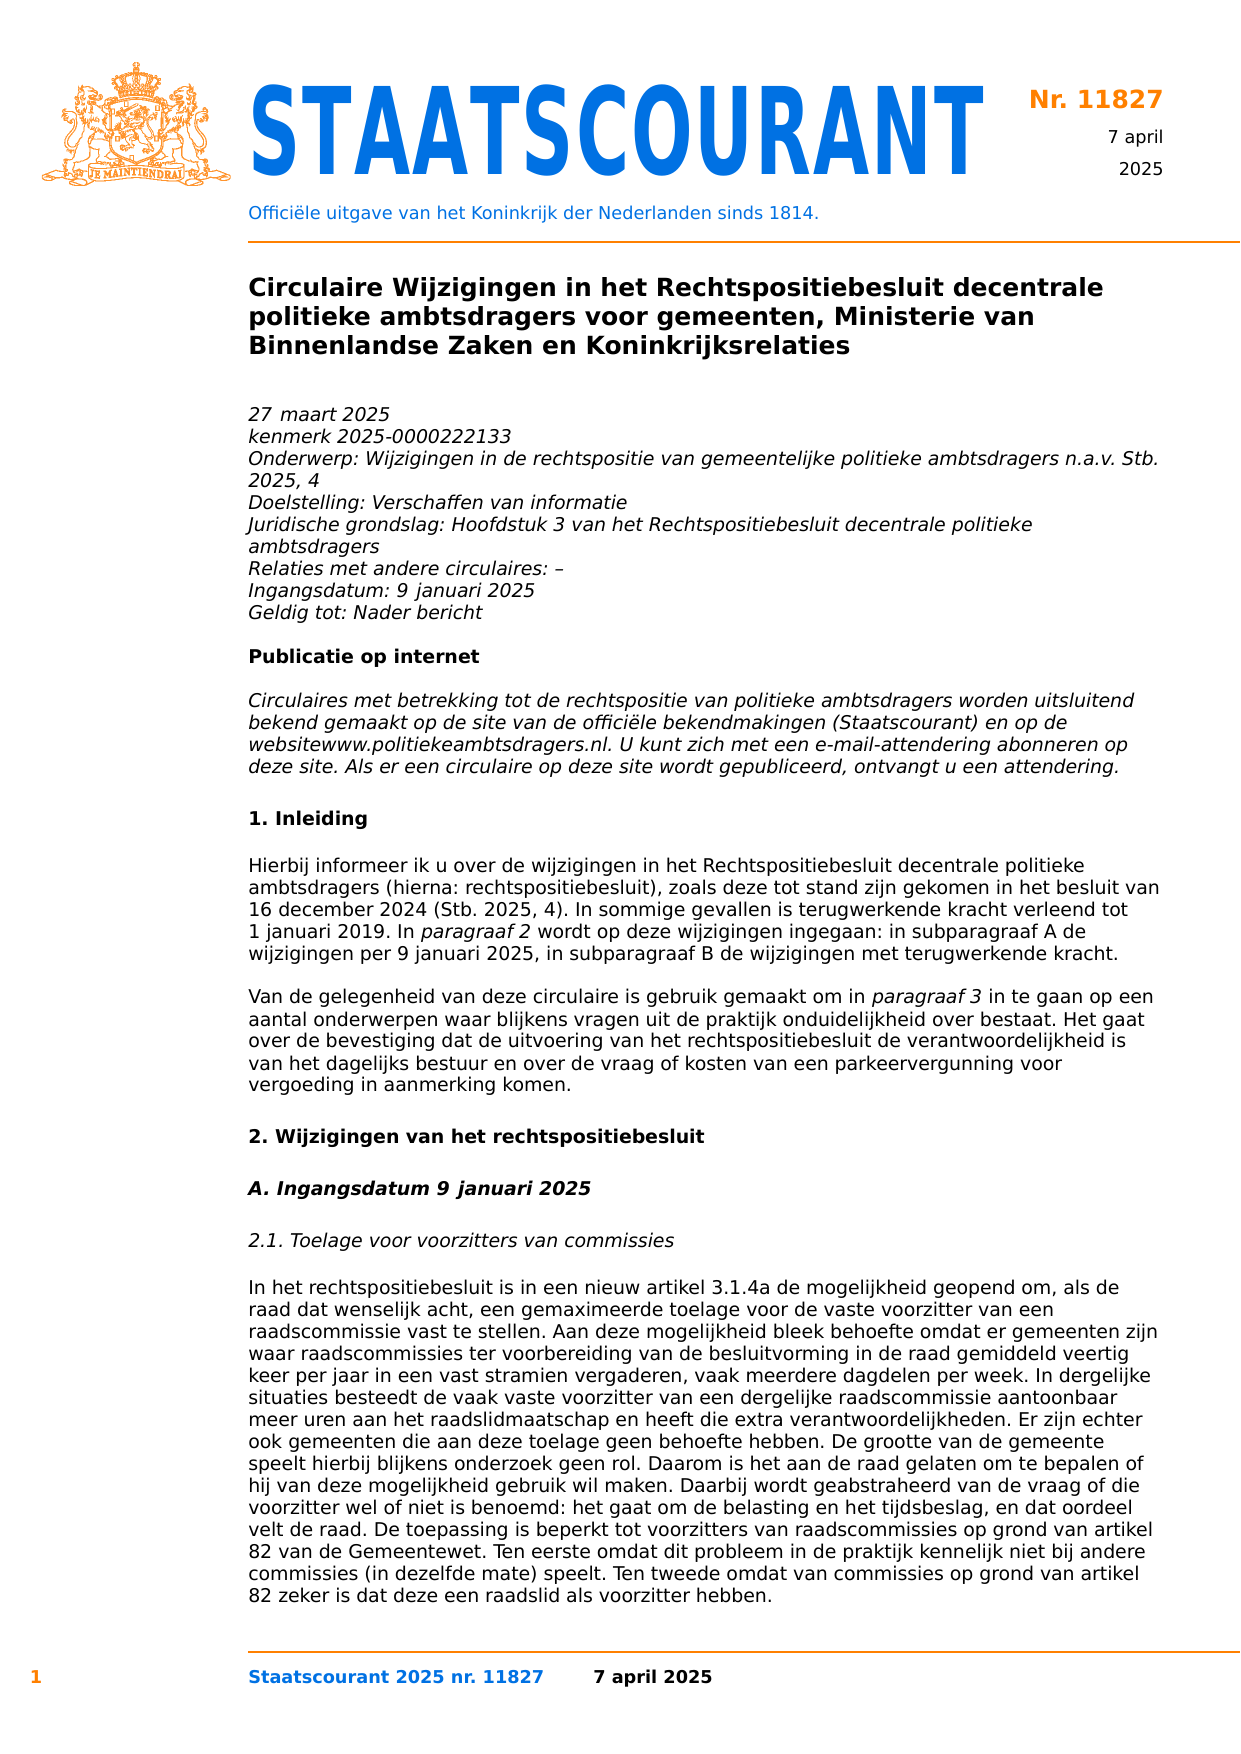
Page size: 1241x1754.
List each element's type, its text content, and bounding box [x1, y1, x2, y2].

table_header Nr. 11827 [998, 62, 1240, 121]
subtitle 2. Wijzigingen van het rechtspositiebesluit [248, 1126, 1163, 1148]
table_header [25, 62, 248, 241]
text 27 maart 2025 [248, 404, 1163, 426]
text In het rechtspositiebesluit is in een nieuw artikel 3.1.4a de mogelijkheid geopend om, als de raad dat wenselijk acht, een gemaximeerde toelage voor de vaste voorzitter van een raadscommissie vast te stellen. Aan deze mogelijkheid bleek behoefte omdat er gemeenten zijn waar raadscommissies ter voorbereiding van de besluitvorming in de raad gemiddeld veertig keer per jaar in een vast stramien vergaderen, vaak meerdere dagdelen per week. In dergelijke situaties besteedt de vaak vaste voorzitter van een dergelijke raadscommissie aantoonbaar meer uren aan het raadslidmaatschap en heeft die extra verantwoordelijkheden. Er zijn echter ook gemeenten die aan deze toelage geen behoefte hebben. De grootte van de gemeente speelt hierbij blijkens onderzoek geen rol. Daarom is het aan de raad gelaten om te bepalen of hij van deze mogelijkheid gebruik wil maken. Daarbij wordt geabstraheerd van de vraag of die voorzitter wel of niet is benoemd: het gaat om de belasting en het tijdsbeslag, en dat oordeel velt de raad. De toepassing is beperkt tot voorzitters van raadscommissies op grond van artikel 82 van de Gemeentewet. Ten eerste omdat dit probleem in de praktijk kennelijk niet bij andere commissies (in dezelfde mate) speelt. Ten tweede omdat van commissies op grond van artikel 82 zeker is dat deze een raadslid als voorzitter hebben. [248, 1277, 1163, 1607]
subtitle A. Ingangsdatum 9 januari 2025 [248, 1178, 1163, 1200]
text Doelstelling: Verschaffen van informatie [248, 492, 1163, 514]
table_cell 7 april [998, 121, 1240, 153]
subtitle 2.1. Toelage voor voorzitters van commissies [248, 1230, 1163, 1252]
text kenmerk 2025-0000222133 [248, 426, 1163, 448]
table_header STAATSCOURANT [248, 62, 998, 203]
subtitle 1. Inleiding [248, 808, 1163, 830]
text Juridische grondslag: Hoofdstuk 3 van het Rechtspositiebesluit decentrale politieke ambtsdragers [248, 514, 1163, 558]
subtitle Publicatie op internet [248, 646, 1163, 668]
text Geldig tot: Nader bericht [248, 602, 1163, 624]
text Van de gelegenheid van deze circulaire is gebruik gemaakt om in paragraaf 3 in te gaan op een aantal onderwerpen waar blijkens vragen uit de praktijk onduidelijkheid over bestaat. Het gaat over de bevestiging dat de uitvoering van het rechtspositiebesluit de verantwoordelijkheid is van het dagelijks bestuur en over de vraag of kosten van een parkeervergunning voor vergoeding in aanmerking komen. [248, 986, 1163, 1096]
table_cell 2025 [998, 153, 1240, 203]
picture [41, 62, 231, 186]
text Circulaires met betrekking tot de rechtspositie van politieke ambtsdragers worden uitsluitend bekend gemaakt op de site van de officiële bekendmakingen (Staatscourant) en op de websitewww.politiekeambtsdragers.nl. U kunt zich met een e-mail-attendering abonneren op deze site. Als er een circulaire op deze site wordt gepubliceerd, ontvangt u een attendering. [248, 690, 1163, 778]
text Ingangsdatum: 9 januari 2025 [248, 580, 1163, 602]
subtitle Circulaire Wijzigingen in het Rechtspositiebesluit decentrale politieke ambtsdragers voor gemeenten, Ministerie van Binnenlandse Zaken en Koninkrijksrelaties [248, 273, 1163, 361]
text Onderwerp: Wijzigingen in de rechtspositie van gemeentelijke politieke ambtsdragers n.a.v. Stb. 2025, 4 [248, 448, 1163, 492]
text Hierbij informeer ik u over de wijzigingen in het Rechtspositiebesluit decentrale politieke ambtsdragers (hierna: rechtspositiebesluit), zoals deze tot stand zijn gekomen in het besluit van 16 december 2024 (Stb. 2025, 4). In sommige gevallen is terugwerkende kracht verleend tot 1 januari 2019. In paragraaf 2 wordt op deze wijzigingen ingegaan: in subparagraaf A de wijzigingen per 9 januari 2025, in subparagraaf B de wijzigingen met terugwerkende kracht. [248, 855, 1163, 964]
text Relaties met andere circulaires: – [248, 558, 1163, 580]
table_cell Officiële uitgave van het Koninkrijk der Nederlanden sinds 1814. [248, 203, 1240, 241]
